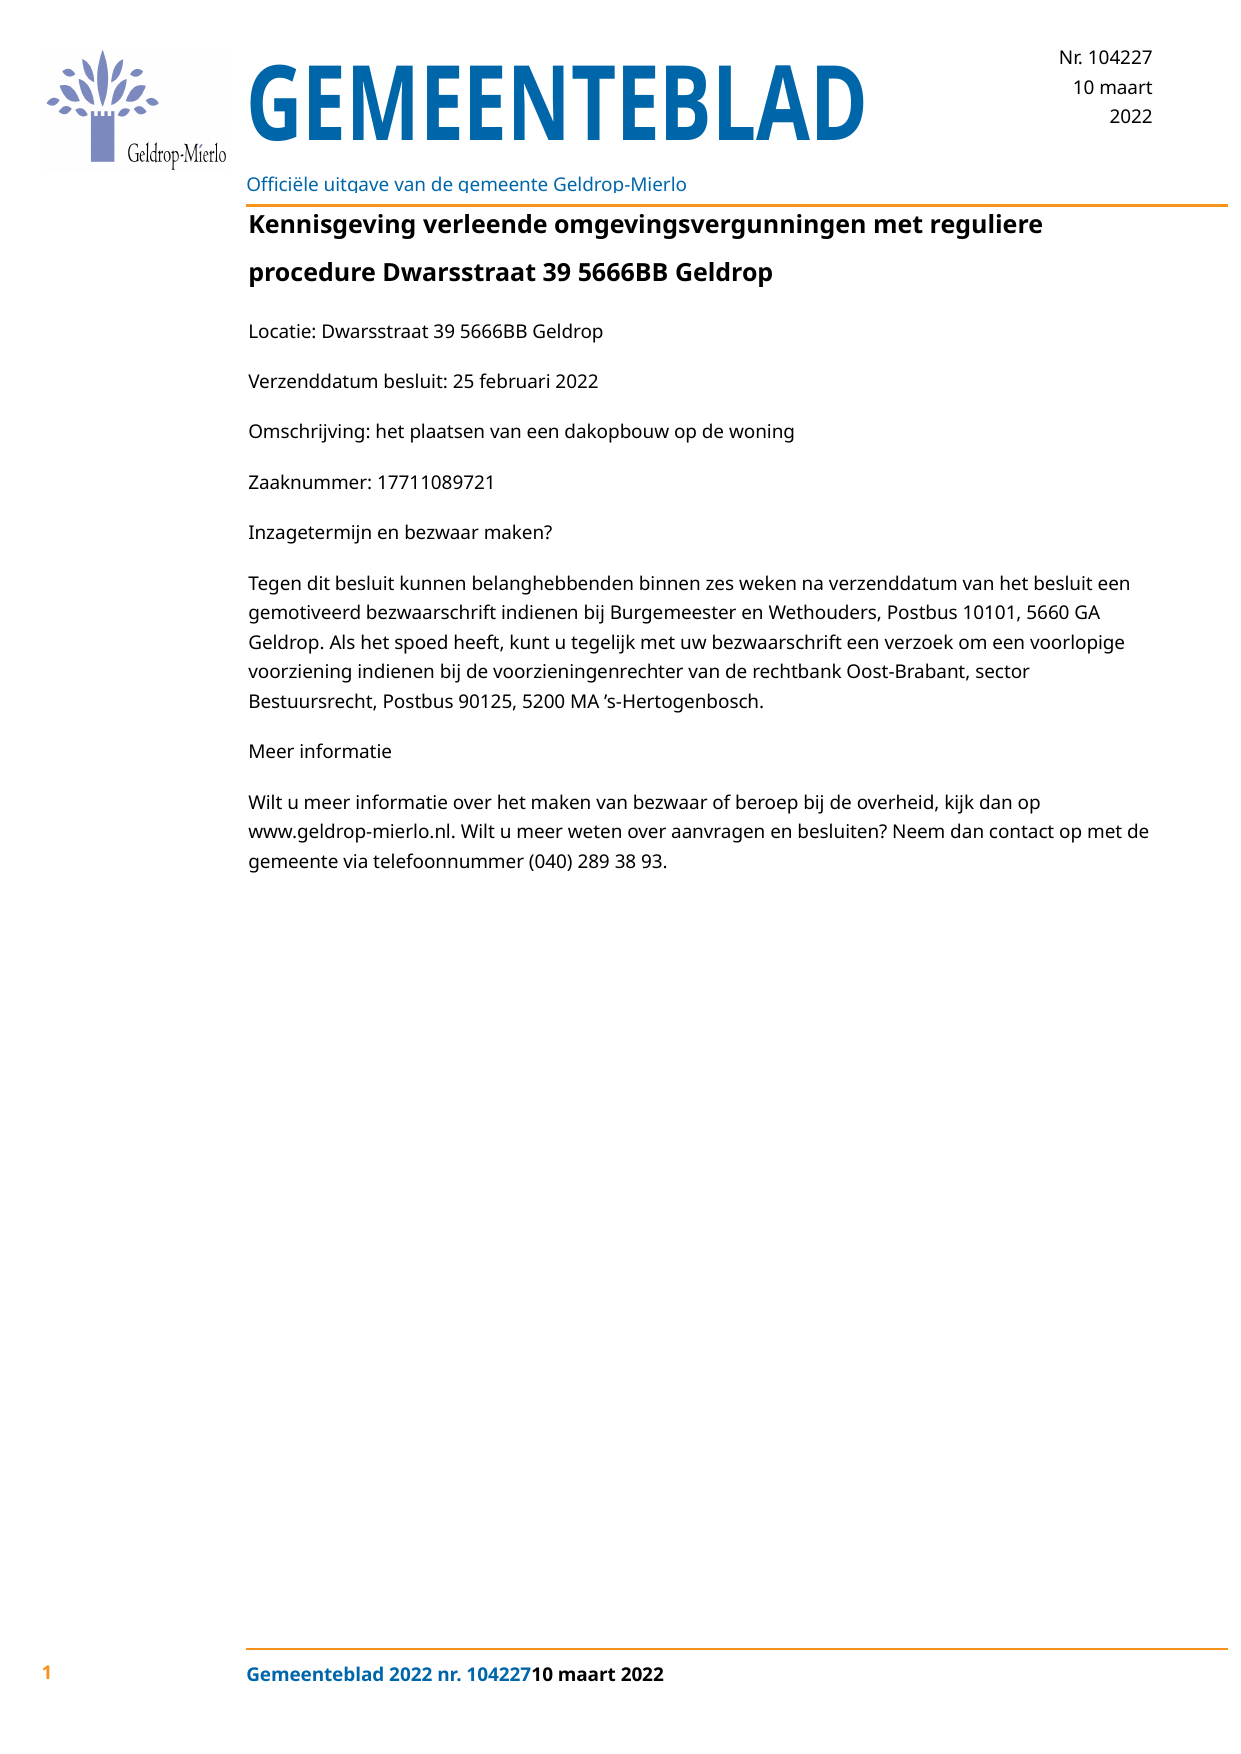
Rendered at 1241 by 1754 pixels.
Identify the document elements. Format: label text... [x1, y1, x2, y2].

text Zaaknummer: 17711089721 [248, 469, 1152, 495]
text Kennisgeving verleende omgevingsvergunningen met reguliere procedure Dwarsstraat 39 5666BB Geldrop [248, 207, 1152, 288]
text Tegen dit besluit kunnen belanghebbenden binnen zes weken na verzenddatum van het besluit een gemotiveerd bezwaarschrift indienen bij Burgemeester en Wethouders, Postbus 10101, 5660 GA Geldrop. Als het spoed heeft, kunt u tegelijk met uw bezwaarschrift een verzoek om een voorlopige voorziening indienen bij de voorzieningenrechter van de rechtbank Oost-Brabant, sector Bestuursrecht, Postbus 90125, 5200 MA ’s-Hertogenbosch. [248, 570, 1152, 714]
text Inzagetermijn en bezwaar maken? [248, 519, 1152, 545]
picture [41, 47, 231, 172]
text Wilt u meer informatie over het maken van bezwaar of beroep bij de overheid, kijk dan op www.geldrop-mierlo.nl. Wilt u meer weten over aanvragen en besluiten? Neem dan contact op met de gemeente via telefoonnummer (040) 289 38 93. [248, 789, 1152, 874]
text Omschrijving: het plaatsen van een dakopbouw op de woning [248, 419, 1152, 444]
text Verzenddatum besluit: 25 februari 2022 [248, 368, 1152, 394]
text Meer informatie [248, 739, 1152, 764]
text Locatie: Dwarsstraat 39 5666BB Geldrop [248, 318, 1152, 344]
